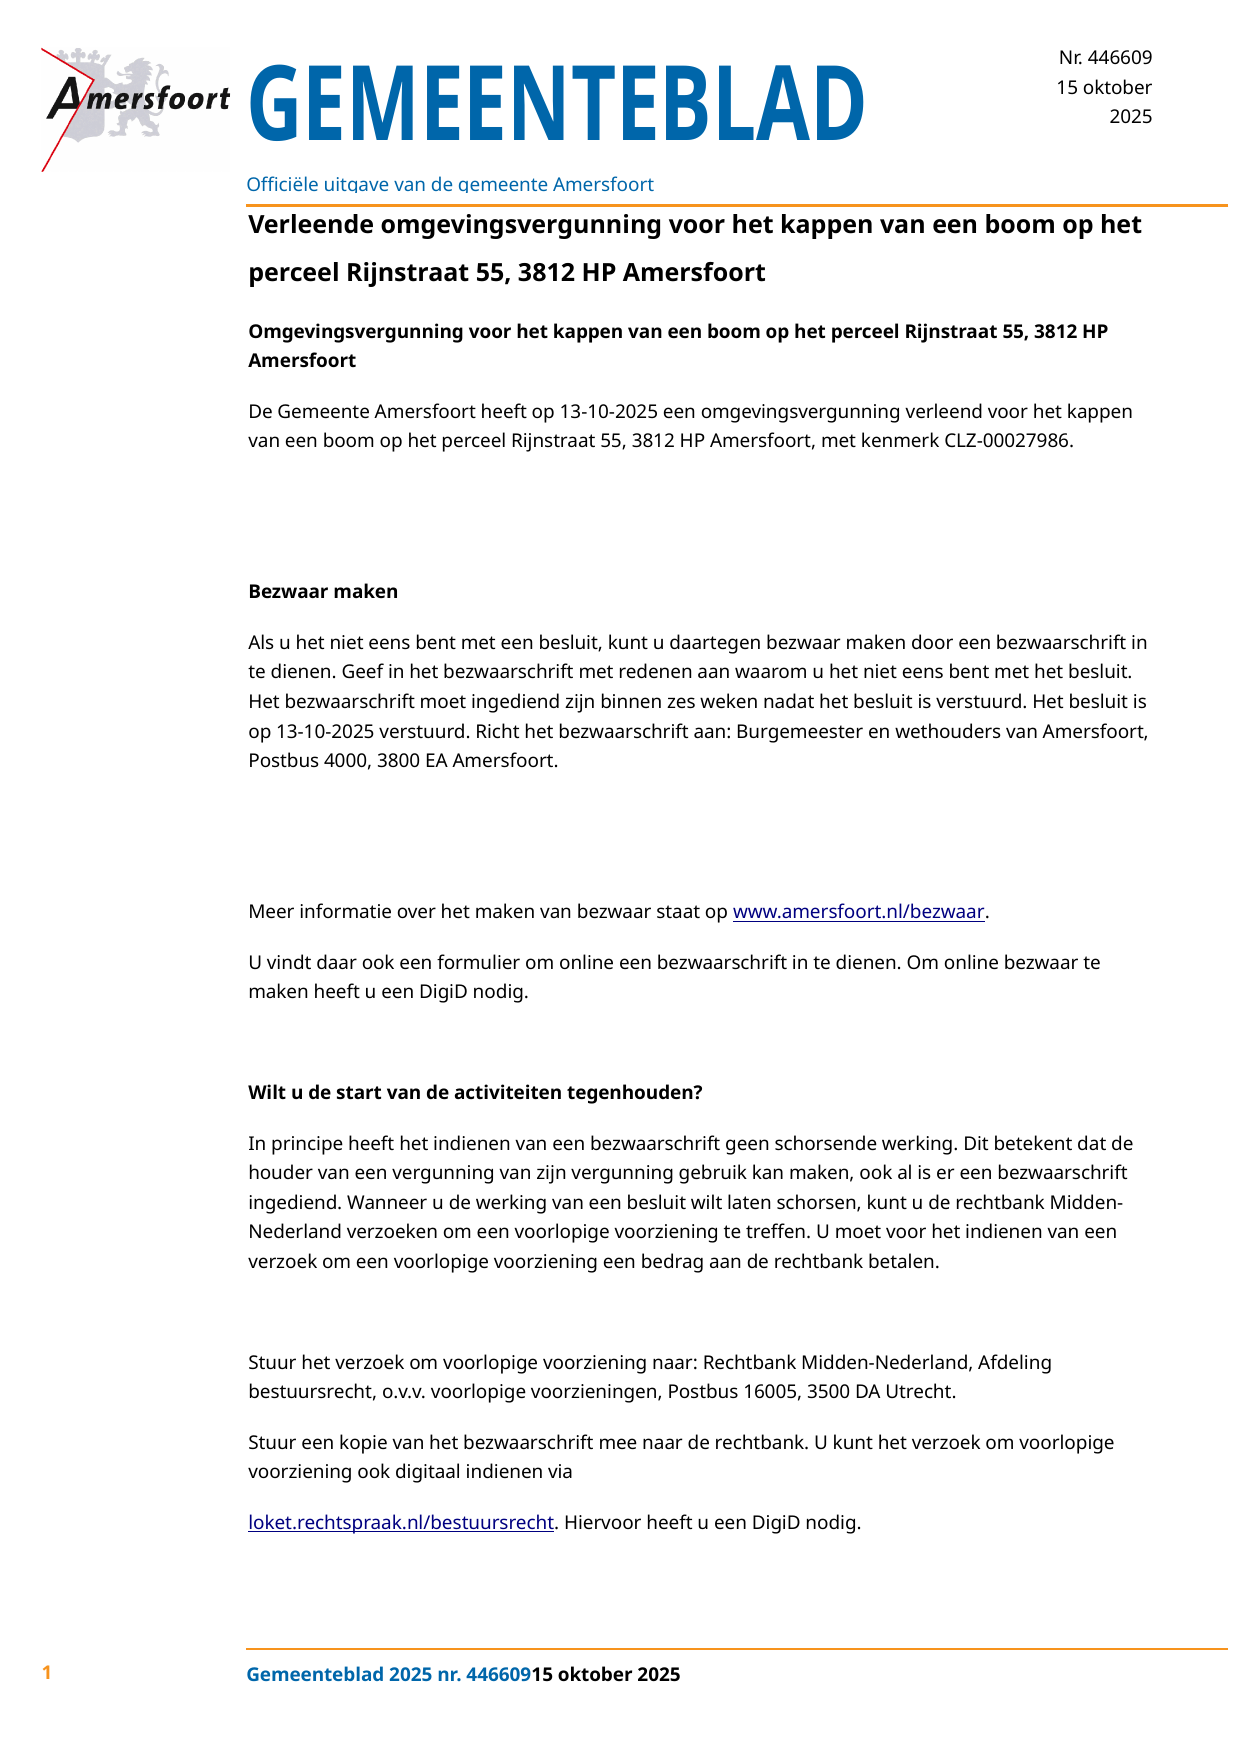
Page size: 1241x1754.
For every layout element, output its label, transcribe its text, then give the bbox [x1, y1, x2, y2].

text In principe heeft het indienen van een bezwaarschrift geen schorsende werking. Dit betekent dat de houder van een vergunning van zijn vergunning gebruik kan maken, ook al is er een bezwaarschrift ingediend. Wanneer u de werking van een besluit wilt laten schorsen, kunt u de rechtbank Midden-Nederland verzoeken om een voorlopige voorziening te treffen. U moet voor het indienen van een verzoek om een voorlopige voorziening een bedrag aan de rechtbank betalen. [248, 1130, 1152, 1274]
text Als u het niet eens bent met een besluit, kunt u daartegen bezwaar maken door een bezwaarschrift in te dienen. Geef in het bezwaarschrift met redenen aan waarom u het niet eens bent met het besluit. Het bezwaarschrift moet ingediend zijn binnen zes weken nadat het besluit is verstuurd. Het besluit is op 13-10-2025 verstuurd. Richt het bezwaarschrift aan: Burgemeester en wethouders van Amersfoort, Postbus 4000, 3800 EA Amersfoort. [248, 629, 1152, 773]
text Stuur een kopie van het bezwaarschrift mee naar de rechtbank. U kunt het verzoek om voorlopige voorziening ook digitaal indienen via [248, 1429, 1152, 1484]
text Wilt u de start van de activiteiten tegenhouden? [248, 1079, 1152, 1105]
text Verleende omgevingsvergunning voor het kappen van een boom op het perceel Rijnstraat 55, 3812 HP Amersfoort [248, 207, 1152, 288]
text Stuur het verzoek om voorlopige voorziening naar: Rechtbank Midden-Nederland, Afdeling bestuursrecht, o.v.v. voorlopige voorzieningen, Postbus 16005, 3500 DA Utrecht. [248, 1349, 1152, 1404]
picture [41, 47, 231, 172]
text Bezwaar maken [248, 579, 1152, 604]
text Meer informatie over het maken van bezwaar staat op www.amersfoort.nl/bezwaar. [248, 899, 1152, 924]
text De Gemeente Amersfoort heeft op 13-10-2025 een omgevingsvergunning verleend voor het kappen van een boom op het perceel Rijnstraat 55, 3812 HP Amersfoort, met kenmerk CLZ-00027986. [248, 398, 1152, 453]
text U vindt daar ook een formulier om online een bezwaarschrift in te dienen. Om online bezwaar te maken heeft u een DigiD nodig. [248, 949, 1152, 1004]
text loket.rechtspraak.nl/bestuursrecht. Hiervoor heeft u een DigiD nodig. [248, 1509, 1152, 1535]
text Omgevingsvergunning voor het kappen van een boom op het perceel Rijnstraat 55, 3812 HP Amersfoort [248, 318, 1152, 373]
